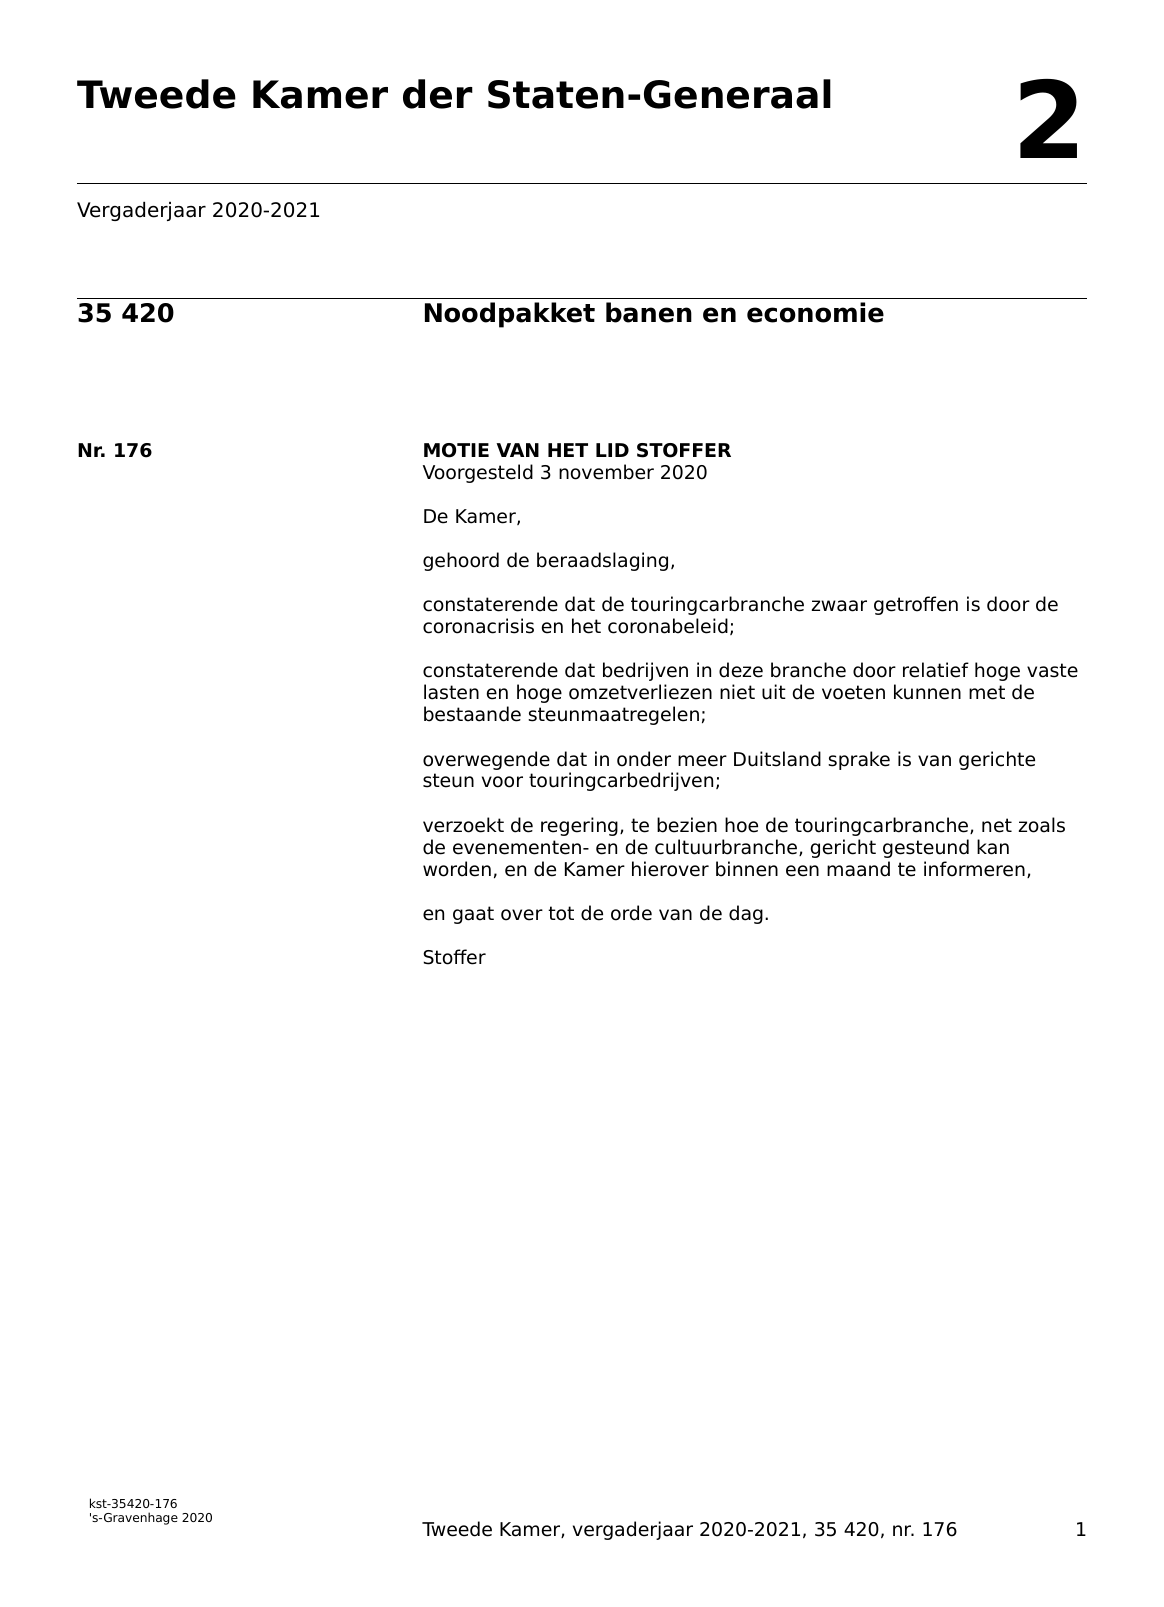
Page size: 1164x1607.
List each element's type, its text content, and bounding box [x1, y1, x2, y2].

text en gaat over tot de orde van de dag. [422, 903, 1087, 925]
text kst-35420-176 [88, 1497, 323, 1511]
table_header Tweede Kamer der Staten-Generaal [77, 59, 886, 183]
text Stoffer [422, 947, 1087, 969]
text overwegende dat in onder meer Duitsland sprake is van gerichte steun voor touringcarbedrijven; [422, 748, 1087, 792]
table_cell Vergaderjaar 2020-2021 [77, 184, 1087, 298]
text gehoord de beraadslaging, [422, 550, 1087, 572]
table_header 2 [886, 59, 1087, 183]
subtitle 35 420 Noodpakket banen en economie [77, 299, 1087, 329]
text constaterende dat bedrijven in deze branche door relatief hoge vaste lasten en hoge omzetverliezen niet uit de voeten kunnen met de bestaande steunmaatregelen; [422, 660, 1087, 726]
text verzoekt de regering, te bezien hoe de touringcarbranche, net zoals de evenementen- en de cultuurbranche, gericht gesteund kan worden, en de Kamer hierover binnen een maand te informeren, [422, 814, 1087, 881]
text constaterende dat de touringcarbranche zwaar getroffen is door de coronacrisis en het coronabeleid; [422, 594, 1087, 638]
text 's-Gravenhage 2020 [88, 1511, 323, 1525]
subtitle Nr. 176 MOTIE VAN HET LID STOFFER [77, 440, 1087, 462]
text De Kamer, [422, 506, 1087, 528]
text Voorgesteld 3 november 2020 [422, 462, 1087, 484]
